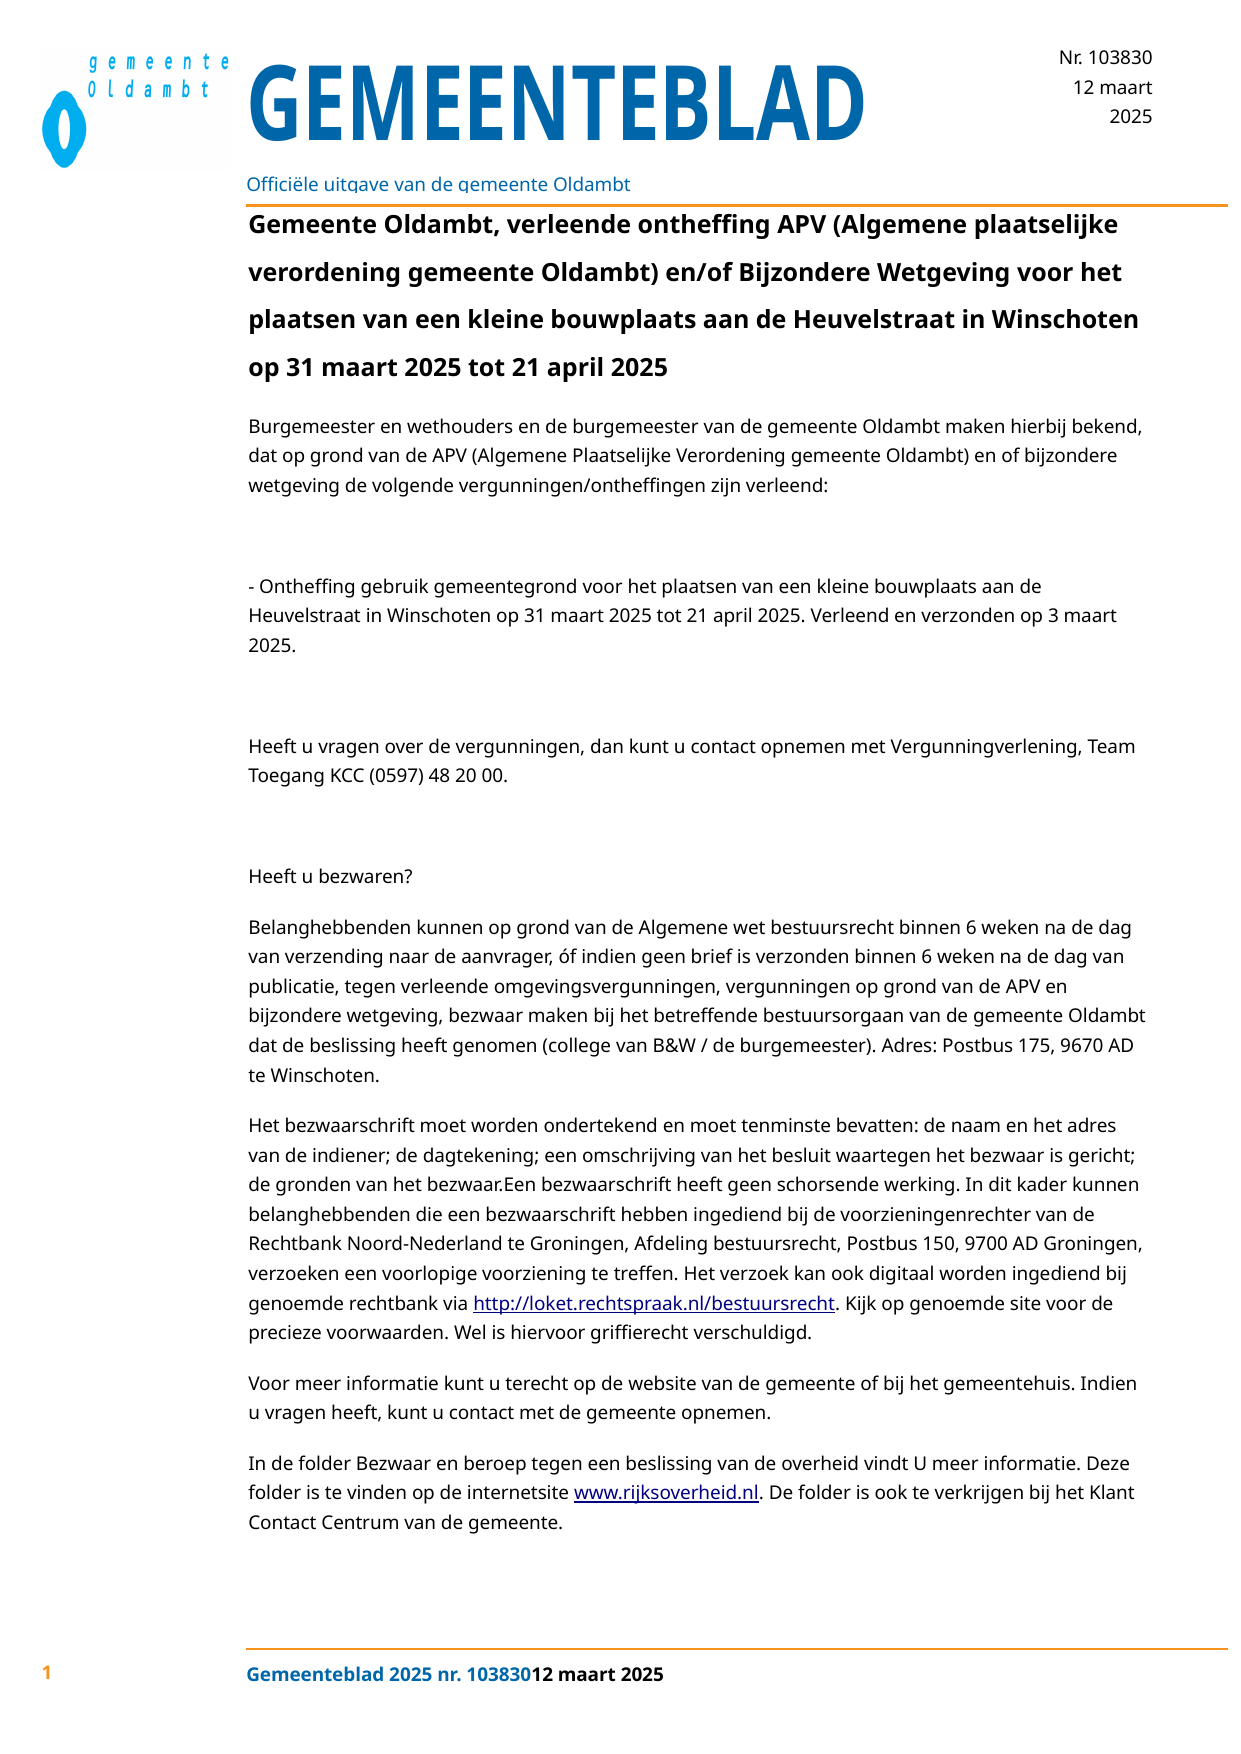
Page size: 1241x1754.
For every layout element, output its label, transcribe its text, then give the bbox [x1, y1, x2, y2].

text Voor meer informatie kunt u terecht op de website van de gemeente of bij het gemeentehuis. Indien u vragen heeft, kunt u contact met de gemeente opnemen. [248, 1370, 1152, 1425]
text - Ontheffing gebruik gemeentegrond voor het plaatsen van een kleine bouwplaats aan de Heuvelstraat in Winschoten op 31 maart 2025 tot 21 april 2025. Verleend en verzonden op 3 maart 2025. [248, 573, 1152, 658]
text Het bezwaarschrift moet worden ondertekend en moet tenminste bevatten: de naam en het adres van de indiener; de dagtekening; een omschrijving van het besluit waartegen het bezwaar is gericht; de gronden van het bezwaar.Een bezwaarschrift heeft geen schorsende werking. In dit kader kunnen belanghebbenden die een bezwaarschrift hebben ingediend bij de voorzieningenrechter van de Rechtbank Noord-Nederland te Groningen, Afdeling bestuursrecht, Postbus 150, 9700 AD Groningen, verzoeken een voorlopige voorziening te treffen. Het verzoek kan ook digitaal worden ingediend bij genoemde rechtbank via http://loket.rechtspraak.nl/bestuursrecht. Kijk op genoemde site voor de precieze voorwaarden. Wel is hiervoor griffierecht verschuldigd. [248, 1112, 1152, 1345]
picture [41, 47, 231, 172]
text Heeft u bezwaren? [248, 863, 1152, 889]
text In de folder Bezwaar en beroep tegen een beslissing van de overheid vindt U meer informatie. Deze folder is te vinden op de internetsite www.rijksoverheid.nl. De folder is ook te verkrijgen bij het Klant Contact Centrum van de gemeente. [248, 1450, 1152, 1535]
text Belanghebbenden kunnen op grond van de Algemene wet bestuursrecht binnen 6 weken na de dag van verzending naar de aanvrager, óf indien geen brief is verzonden binnen 6 weken na de dag van publicatie, tegen verleende omgevingsvergunningen, vergunningen op grond van de APV en bijzondere wetgeving, bezwaar maken bij het betreffende bestuursorgaan van de gemeente Oldambt dat de beslissing heeft genomen (college van B&W / de burgemeester). Adres: Postbus 175, 9670 AD te Winschoten. [248, 914, 1152, 1088]
text Burgemeester en wethouders en de burgemeester van de gemeente Oldambt maken hierbij bekend, dat op grond van de APV (Algemene Plaatselijke Verordening gemeente Oldambt) en of bijzondere wetgeving de volgende vergunningen/ontheffingen zijn verleend: [248, 413, 1152, 498]
text Heeft u vragen over de vergunningen, dan kunt u contact opnemen met Vergunningverlening, Team Toegang KCC (0597) 48 20 00. [248, 733, 1152, 788]
text Gemeente Oldambt, verleende ontheffing APV (Algemene plaatselijke verordening gemeente Oldambt) en/of Bijzondere Wetgeving voor het plaatsen van een kleine bouwplaats aan de Heuvelstraat in Winschoten op 31 maart 2025 tot 21 april 2025 [248, 207, 1152, 384]
